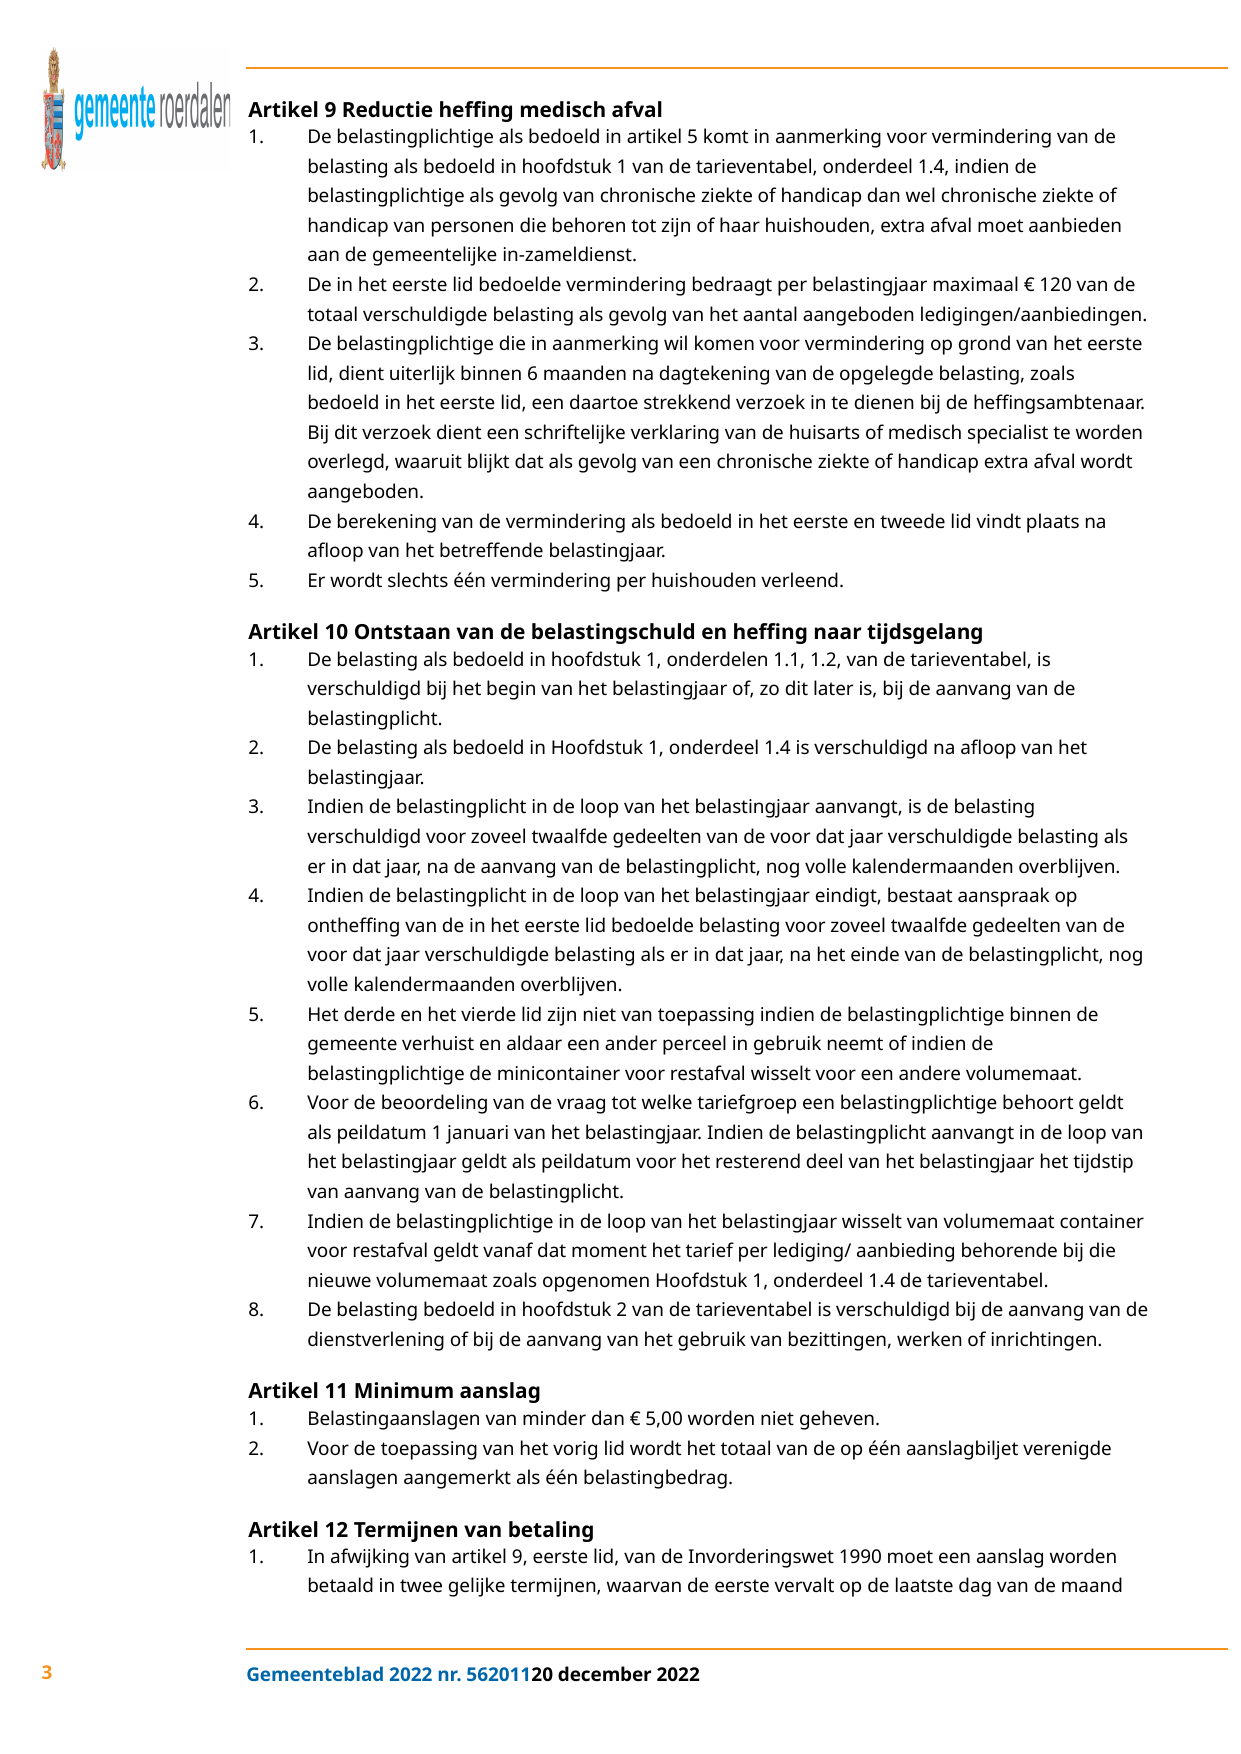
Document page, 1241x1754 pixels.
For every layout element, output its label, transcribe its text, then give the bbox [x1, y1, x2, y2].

list Indien de belastingplicht in de loop van het belastingjaar eindigt, bestaat aanspraak op ontheffing van de in het eerste lid bedoelde belasting voor zoveel twaalfde gedeelten van de voor dat jaar verschuldigde belasting als er in dat jaar, na het einde van de belastingplicht, nog volle kalendermaanden overblijven. [248, 882, 1152, 997]
text Artikel 10 Ontstaan van de belastingschuld en heffing naar tijdsgelang [248, 617, 1152, 646]
list Voor de toepassing van het vorig lid wordt het totaal van de op één aanslagbiljet verenigde aanslagen aangemerkt als één belastingbedrag. [248, 1435, 1152, 1490]
text Artikel 12 Termijnen van betaling [248, 1515, 1152, 1543]
list Er wordt slechts één vermindering per huishouden verleend. [248, 567, 1152, 593]
list De belastingplichtige als bedoeld in artikel 5 komt in aanmerking voor vermindering van de belasting als bedoeld in hoofdstuk 1 van de tarieventabel, onderdeel 1.4, indien de belastingplichtige als gevolg van chronische ziekte of handicap dan wel chronische ziekte of handicap van personen die behoren tot zijn of haar huishouden, extra afval moet aanbieden aan de gemeentelijke in-zameldienst. [248, 123, 1152, 267]
list De belasting als bedoeld in Hoofdstuk 1, onderdeel 1.4 is verschuldigd na afloop van het belastingjaar. [248, 734, 1152, 790]
list Voor de beoordeling van de vraag tot welke tariefgroep een belastingplichtige behoort geldt als peildatum 1 januari van het belastingjaar. Indien de belastingplicht aanvangt in de loop van het belastingjaar geldt als peildatum voor het resterend deel van het belastingjaar het tijdstip van aanvang van de belastingplicht. [248, 1089, 1152, 1204]
list Indien de belastingplicht in de loop van het belastingjaar aanvangt, is de belasting verschuldigd voor zoveel twaalfde gedeelten van de voor dat jaar verschuldigde belasting als er in dat jaar, na de aanvang van de belastingplicht, nog volle kalendermaanden overblijven. [248, 794, 1152, 879]
list Het derde en het vierde lid zijn niet van toepassing indien de belastingplichtige binnen de gemeente verhuist en aldaar een ander perceel in gebruik neemt of indien de belastingplichtige de minicontainer voor restafval wisselt voor een andere volumemaat. [248, 1001, 1152, 1086]
text Artikel 9 Reductie heffing medisch afval [248, 95, 1152, 123]
list De berekening van de vermindering als bedoeld in het eerste en tweede lid vindt plaats na afloop van het betreffende belastingjaar. [248, 508, 1152, 563]
list De in het eerste lid bedoelde vermindering bedraagt per belastingjaar maximaal € 120 van de totaal verschuldigde belasting als gevolg van het aantal aangeboden ledigingen/aanbiedingen. [248, 271, 1152, 326]
picture [41, 47, 231, 172]
list In afwijking van artikel 9, eerste lid, van de Invorderingswet 1990 moet een aanslag worden betaald in twee gelijke termijnen, waarvan de eerste vervalt op de laatste dag van de maand [248, 1543, 1152, 1598]
list De belasting bedoeld in hoofdstuk 2 van de tarieventabel is verschuldigd bij de aanvang van de dienstverlening of bij de aanvang van het gebruik van bezittingen, werken of inrichtingen. [248, 1297, 1152, 1352]
text Artikel 11 Minimum aanslag [248, 1377, 1152, 1405]
list Belastingaanslagen van minder dan € 5,00 worden niet geheven. [248, 1405, 1152, 1431]
list De belastingplichtige die in aanmerking wil komen voor vermindering op grond van het eerste lid, dient uiterlijk binnen 6 maanden na dagtekening van de opgelegde belasting, zoals bedoeld in het eerste lid, een daartoe strekkend verzoek in te dienen bij de heffingsambtenaar. Bij dit verzoek dient een schriftelijke verklaring van de huisarts of medisch specialist te worden overlegd, waaruit blijkt dat als gevolg van een chronische ziekte of handicap extra afval wordt aangeboden. [248, 330, 1152, 504]
list Indien de belastingplichtige in de loop van het belastingjaar wisselt van volumemaat container voor restafval geldt vanaf dat moment het tarief per lediging/ aanbieding behorende bij die nieuwe volumemaat zoals opgenomen Hoofdstuk 1, onderdeel 1.4 de tarieventabel. [248, 1208, 1152, 1293]
list De belasting als bedoeld in hoofdstuk 1, onderdelen 1.1, 1.2, van de tarieventabel, is verschuldigd bij het begin van het belastingjaar of, zo dit later is, bij de aanvang van de belastingplicht. [248, 646, 1152, 731]
